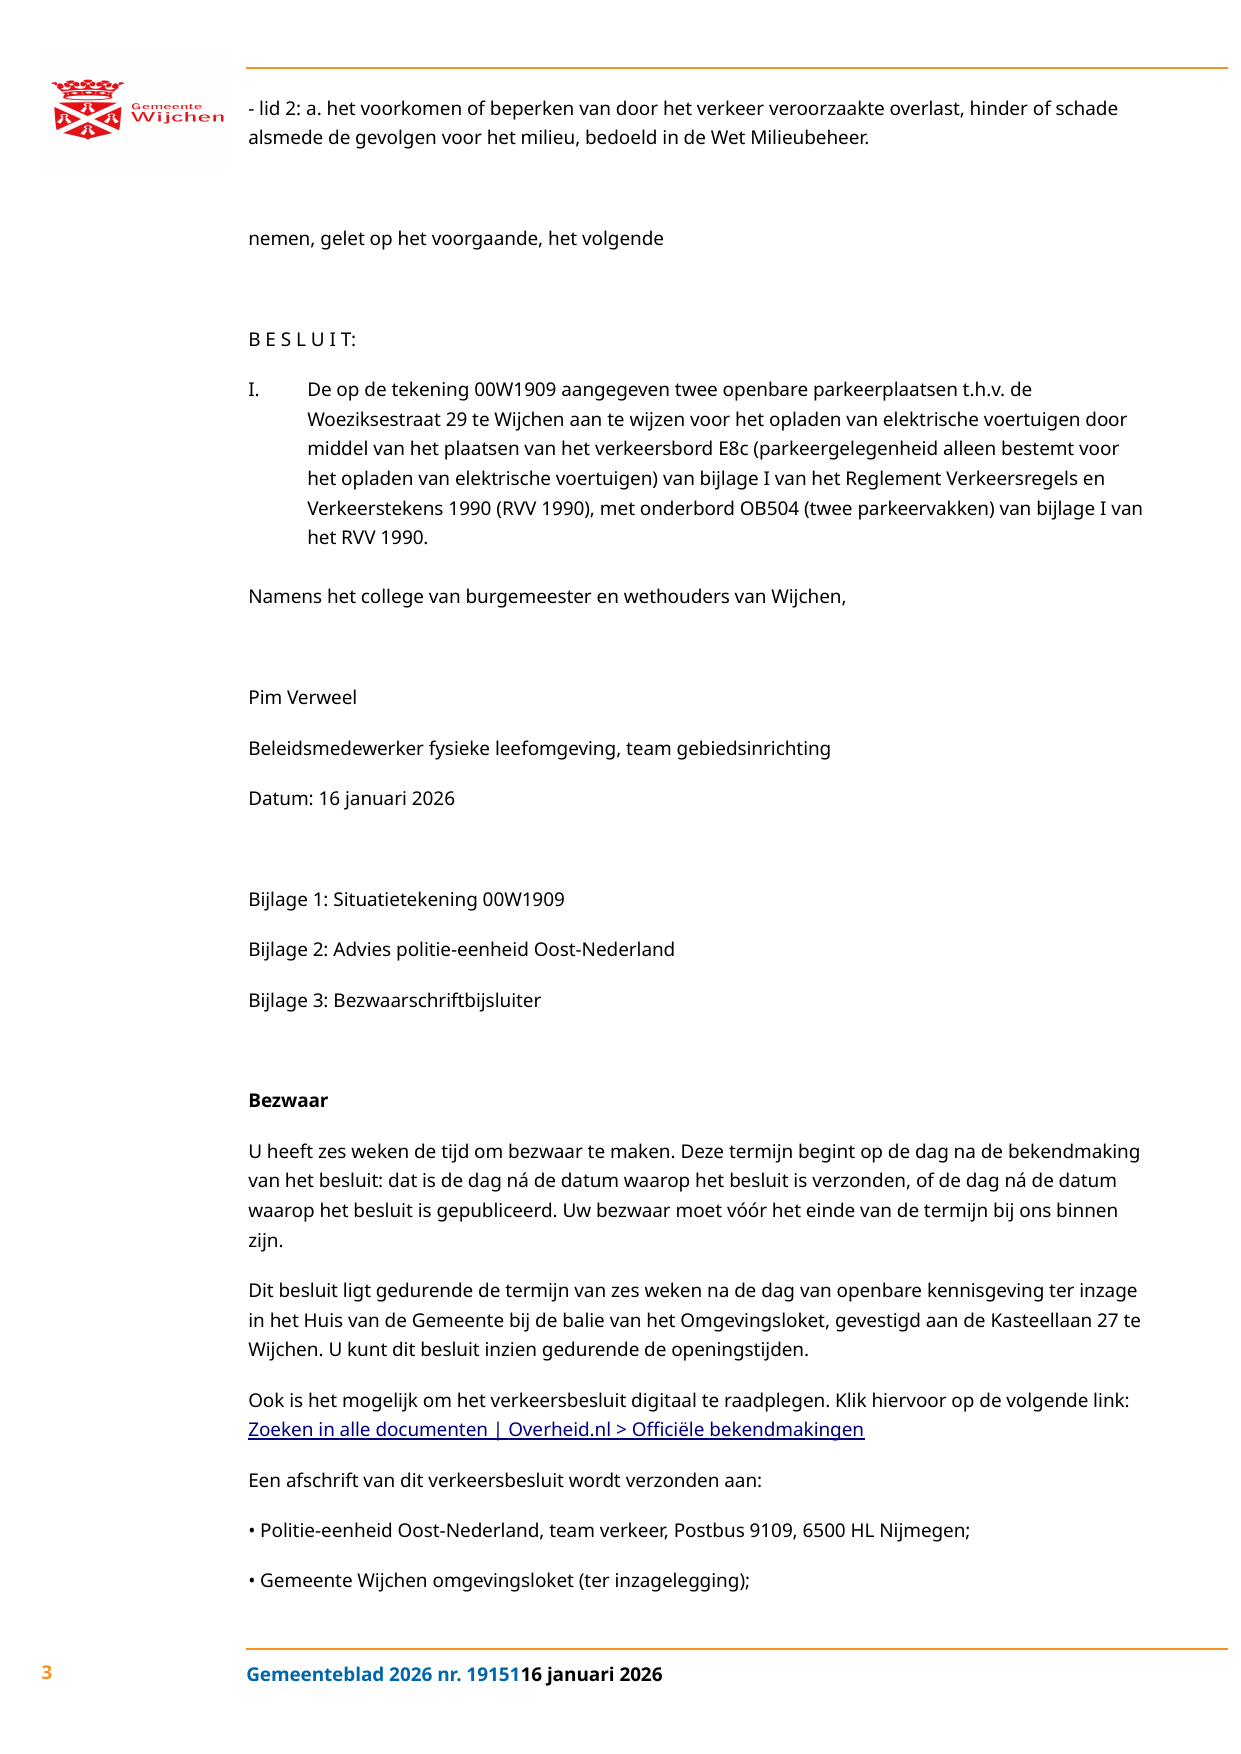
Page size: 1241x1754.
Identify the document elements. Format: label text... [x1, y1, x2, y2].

text • Gemeente Wijchen omgevingsloket (ter inzagelegging); [248, 1568, 1152, 1593]
list De op de tekening 00W1909 aangegeven twee openbare parkeerplaatsen t.h.v. de Woeziksestraat 29 te Wijchen aan te wijzen voor het opladen van elektrische voertuigen door middel van het plaatsen van het verkeersbord E8c (parkeergelegenheid alleen bestemt voor het opladen van elektrische voertuigen) van bijlage I van het Reglement Verkeersregels en Verkeerstekens 1990 (RVV 1990), met onderbord OB504 (twee parkeervakken) van bijlage I van het RVV 1990. [248, 376, 1152, 550]
text Namens het college van burgemeester en wethouders van Wijchen, [248, 583, 1152, 609]
text Bijlage 3: Bezwaarschriftbijsluiter [248, 987, 1152, 1013]
text • Politie-eenheid Oost-Nederland, team verkeer, Postbus 9109, 6500 HL Nijmegen; [248, 1517, 1152, 1543]
text nemen, gelet op het voorgaande, het volgende [248, 225, 1152, 251]
text Beleidsmedewerker fysieke leefomgeving, team gebiedsinrichting [248, 735, 1152, 761]
text Een afschrift van dit verkeersbesluit wordt verzonden aan: [248, 1467, 1152, 1493]
text Bijlage 1: Situatietekening 00W1909 [248, 886, 1152, 912]
text Pim Verweel [248, 684, 1152, 710]
picture [41, 47, 231, 172]
text Ook is het mogelijk om het verkeersbesluit digitaal te raadplegen. Klik hiervoor op de volgende link: Zoeken in alle documenten | Overheid.nl > Officiële bekendmakingen [248, 1387, 1152, 1442]
text Dit besluit ligt gedurende de termijn van zes weken na de dag van openbare kennisgeving ter inzage in het Huis van de Gemeente bij de balie van het Omgevingsloket, gevestigd aan de Kasteellaan 27 te Wijchen. U kunt dit besluit inzien gedurende de openingstijden. [248, 1277, 1152, 1362]
text Bijlage 2: Advies politie-eenheid Oost-Nederland [248, 936, 1152, 962]
text Bezwaar [248, 1088, 1152, 1113]
text - lid 2: a. het voorkomen of beperken van door het verkeer veroorzaakte overlast, hinder of schade alsmede de gevolgen voor het milieu, bedoeld in de Wet Milieubeheer. [248, 95, 1152, 150]
text B E S L U I T: [248, 326, 1152, 352]
text Datum: 16 januari 2026 [248, 785, 1152, 811]
text U heeft zes weken de tijd om bezwaar te maken. Deze termijn begint op de dag na de bekendmaking van het besluit: dat is de dag ná de datum waarop het besluit is verzonden, of de dag ná de datum waarop het besluit is gepubliceerd. Uw bezwaar moet vóór het einde van de termijn bij ons binnen zijn. [248, 1138, 1152, 1253]
